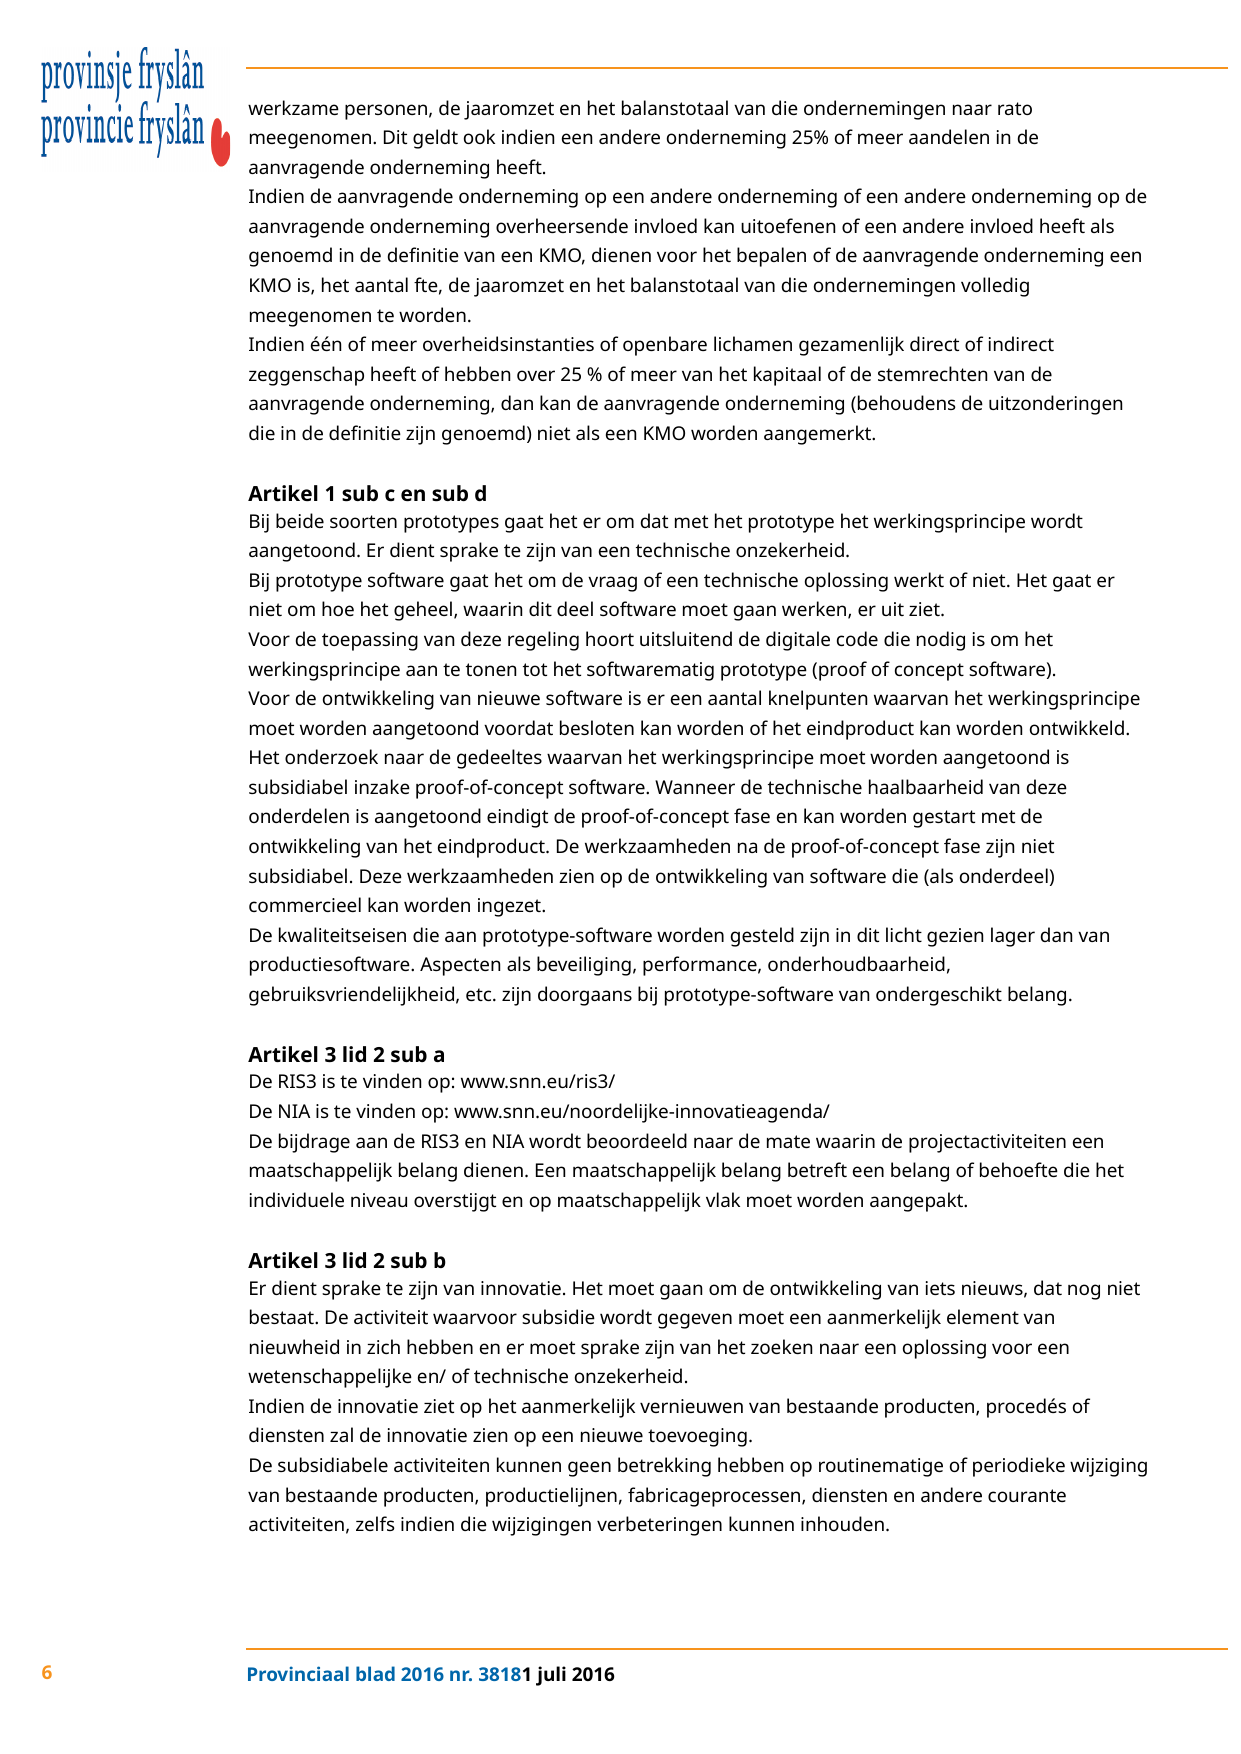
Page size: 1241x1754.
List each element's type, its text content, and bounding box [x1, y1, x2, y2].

picture [41, 47, 231, 172]
text Artikel 3 lid 2 sub b [248, 1246, 1152, 1275]
text Bij prototype software gaat het om de vraag of een technische oplossing werkt of niet. Het gaat er niet om hoe het geheel, waarin dit deel software moet gaan werken, er uit ziet. [248, 567, 1152, 622]
text Voor de ontwikkeling van nieuwe software is er een aantal knelpunten waarvan het werkingsprincipe moet worden aangetoond voordat besloten kan worden of het eindproduct kan worden ontwikkeld. Het onderzoek naar de gedeeltes waarvan het werkingsprincipe moet worden aangetoond is subsidiabel inzake proof-of-concept software. Wanneer de technische haalbaarheid van deze onderdelen is aangetoond eindigt de proof-of-concept fase en kan worden gestart met de ontwikkeling van het eindproduct. De werkzaamheden na de proof-of-concept fase zijn niet subsidiabel. Deze werkzaamheden zien op de ontwikkeling van software die (als onderdeel) commercieel kan worden ingezet. [248, 685, 1152, 918]
text Artikel 1 sub c en sub d [248, 479, 1152, 508]
text Bij beide soorten prototypes gaat het er om dat met het prototype het werkingsprincipe wordt aangetoond. Er dient sprake te zijn van een technische onzekerheid. [248, 508, 1152, 563]
text De bijdrage aan de RIS3 en NIA wordt beoordeeld naar de mate waarin de projectactiviteiten een maatschappelijk belang dienen. Een maatschappelijk belang betreft een belang of behoefte die het individuele niveau overstijgt en op maatschappelijk vlak moet worden aangepakt. [248, 1128, 1152, 1213]
text Er dient sprake te zijn van innovatie. Het moet gaan om de ontwikkeling van iets nieuws, dat nog niet bestaat. De activiteit waarvoor subsidie wordt gegeven moet een aanmerkelijk element van nieuwheid in zich hebben en er moet sprake zijn van het zoeken naar een oplossing voor een wetenschappelijke en/ of technische onzekerheid. [248, 1275, 1152, 1389]
text Artikel 3 lid 2 sub a [248, 1040, 1152, 1069]
text werkzame personen, de jaaromzet en het balanstotaal van die ondernemingen naar rato meegenomen. Dit geldt ook indien een andere onderneming 25% of meer aandelen in de aanvragende onderneming heeft. [248, 95, 1152, 180]
text Indien één of meer overheidsinstanties of openbare lichamen gezamenlijk direct of indirect zeggenschap heeft of hebben over 25 % of meer van het kapitaal of de stemrechten van de aanvragende onderneming, dan kan de aanvragende onderneming (behoudens de uitzonderingen die in de definitie zijn genoemd) niet als een KMO worden aangemerkt. [248, 331, 1152, 446]
text Indien de innovatie ziet op het aanmerkelijk vernieuwen van bestaande producten, procedés of diensten zal de innovatie zien op een nieuwe toevoeging. [248, 1393, 1152, 1448]
text De subsidiabele activiteiten kunnen geen betrekking hebben op routinematige of periodieke wijziging van bestaande producten, productielijnen, fabricageprocessen, diensten en andere courante activiteiten, zelfs indien die wijzigingen verbeteringen kunnen inhouden. [248, 1452, 1152, 1537]
text Voor de toepassing van deze regeling hoort uitsluitend de digitale code die nodig is om het werkingsprincipe aan te tonen tot het softwarematig prototype (proof of concept software). [248, 626, 1152, 681]
text De kwaliteitseisen die aan prototype-software worden gesteld zijn in dit licht gezien lager dan van productiesoftware. Aspecten als beveiliging, performance, onderhoudbaarheid, gebruiksvriendelijkheid, etc. zijn doorgaans bij prototype-software van ondergeschikt belang. [248, 922, 1152, 1007]
text De NIA is te vinden op: www.snn.eu/noordelijke-innovatieagenda/ [248, 1098, 1152, 1124]
text De RIS3 is te vinden op: www.snn.eu/ris3/ [248, 1069, 1152, 1094]
text Indien de aanvragende onderneming op een andere onderneming of een andere onderneming op de aanvragende onderneming overheersende invloed kan uitoefenen of een andere invloed heeft als genoemd in de definitie van een KMO, dienen voor het bepalen of de aanvragende onderneming een KMO is, het aantal fte, de jaaromzet en het balanstotaal van die ondernemingen volledig meegenomen te worden. [248, 183, 1152, 328]
